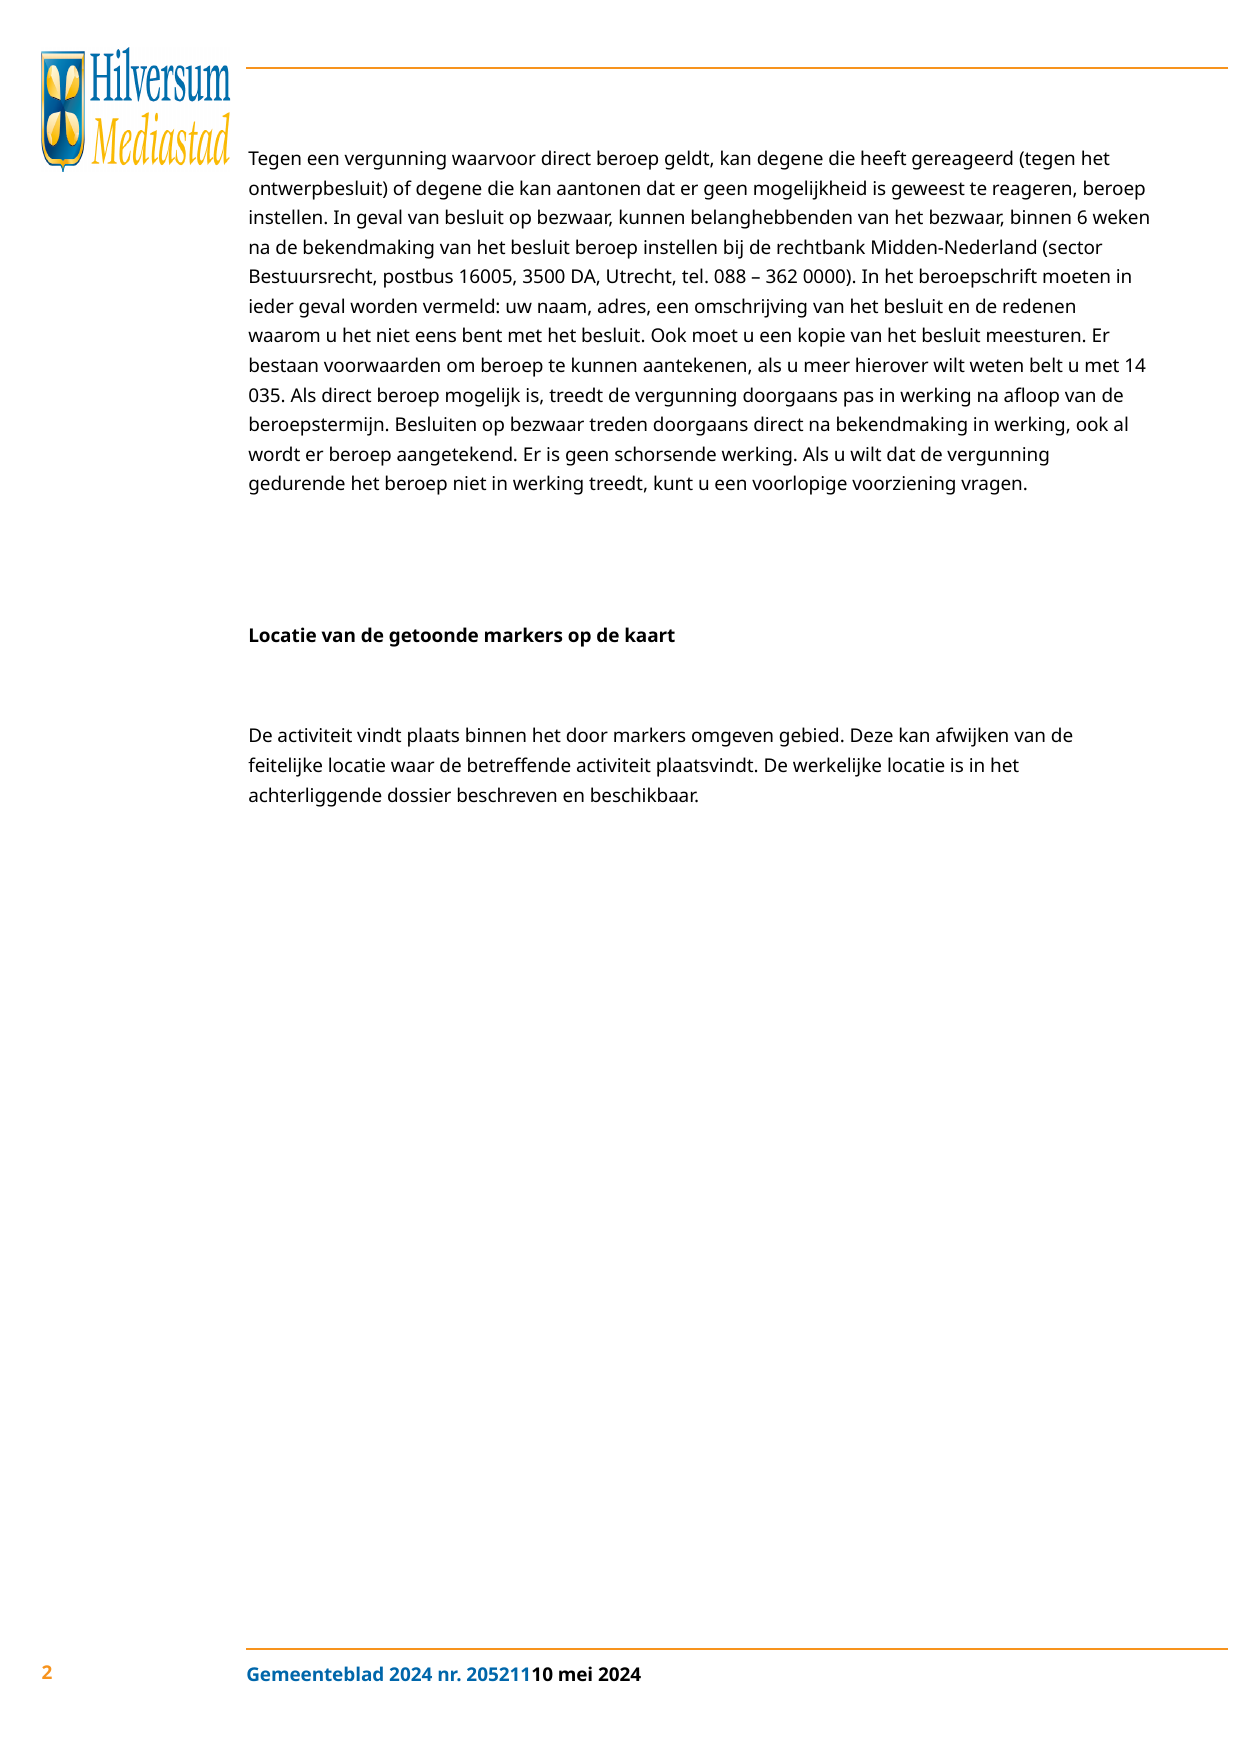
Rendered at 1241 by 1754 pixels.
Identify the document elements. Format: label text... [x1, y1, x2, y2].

text Tegen een vergunning waarvoor direct beroep geldt, kan degene die heeft gereageerd (tegen het ontwerpbesluit) of degene die kan aantonen dat er geen mogelijkheid is geweest te reageren, beroep instellen. In geval van besluit op bezwaar, kunnen belanghebbenden van het bezwaar, binnen 6 weken na de bekendmaking van het besluit beroep instellen bij de rechtbank Midden-Nederland (sector Bestuursrecht, postbus 16005, 3500 DA, Utrecht, tel. 088 – 362 0000). In het beroepschrift moeten in ieder geval worden vermeld: uw naam, adres, een omschrijving van het besluit en de redenen waarom u het niet eens bent met het besluit. Ook moet u een kopie van het besluit meesturen. Er bestaan voorwaarden om beroep te kunnen aantekenen, als u meer hierover wilt weten belt u met 14 035. Als direct beroep mogelijk is, treedt de vergunning doorgaans pas in werking na afloop van de beroepstermijn. Besluiten op bezwaar treden doorgaans direct na bekendmaking in werking, ook al wordt er beroep aangetekend. Er is geen schorsende werking. Als u wilt dat de vergunning gedurende het beroep niet in werking treedt, kunt u een voorlopige voorziening vragen. [248, 145, 1152, 496]
text De activiteit vindt plaats binnen het door markers omgeven gebied. Deze kan afwijken van de feitelijke locatie waar de betreffende activiteit plaatsvindt. De werkelijke locatie is in het achterliggende dossier beschreven en beschikbaar. [248, 723, 1152, 808]
text Locatie van de getoonde markers op de kaart [248, 622, 1152, 648]
picture [41, 47, 231, 172]
